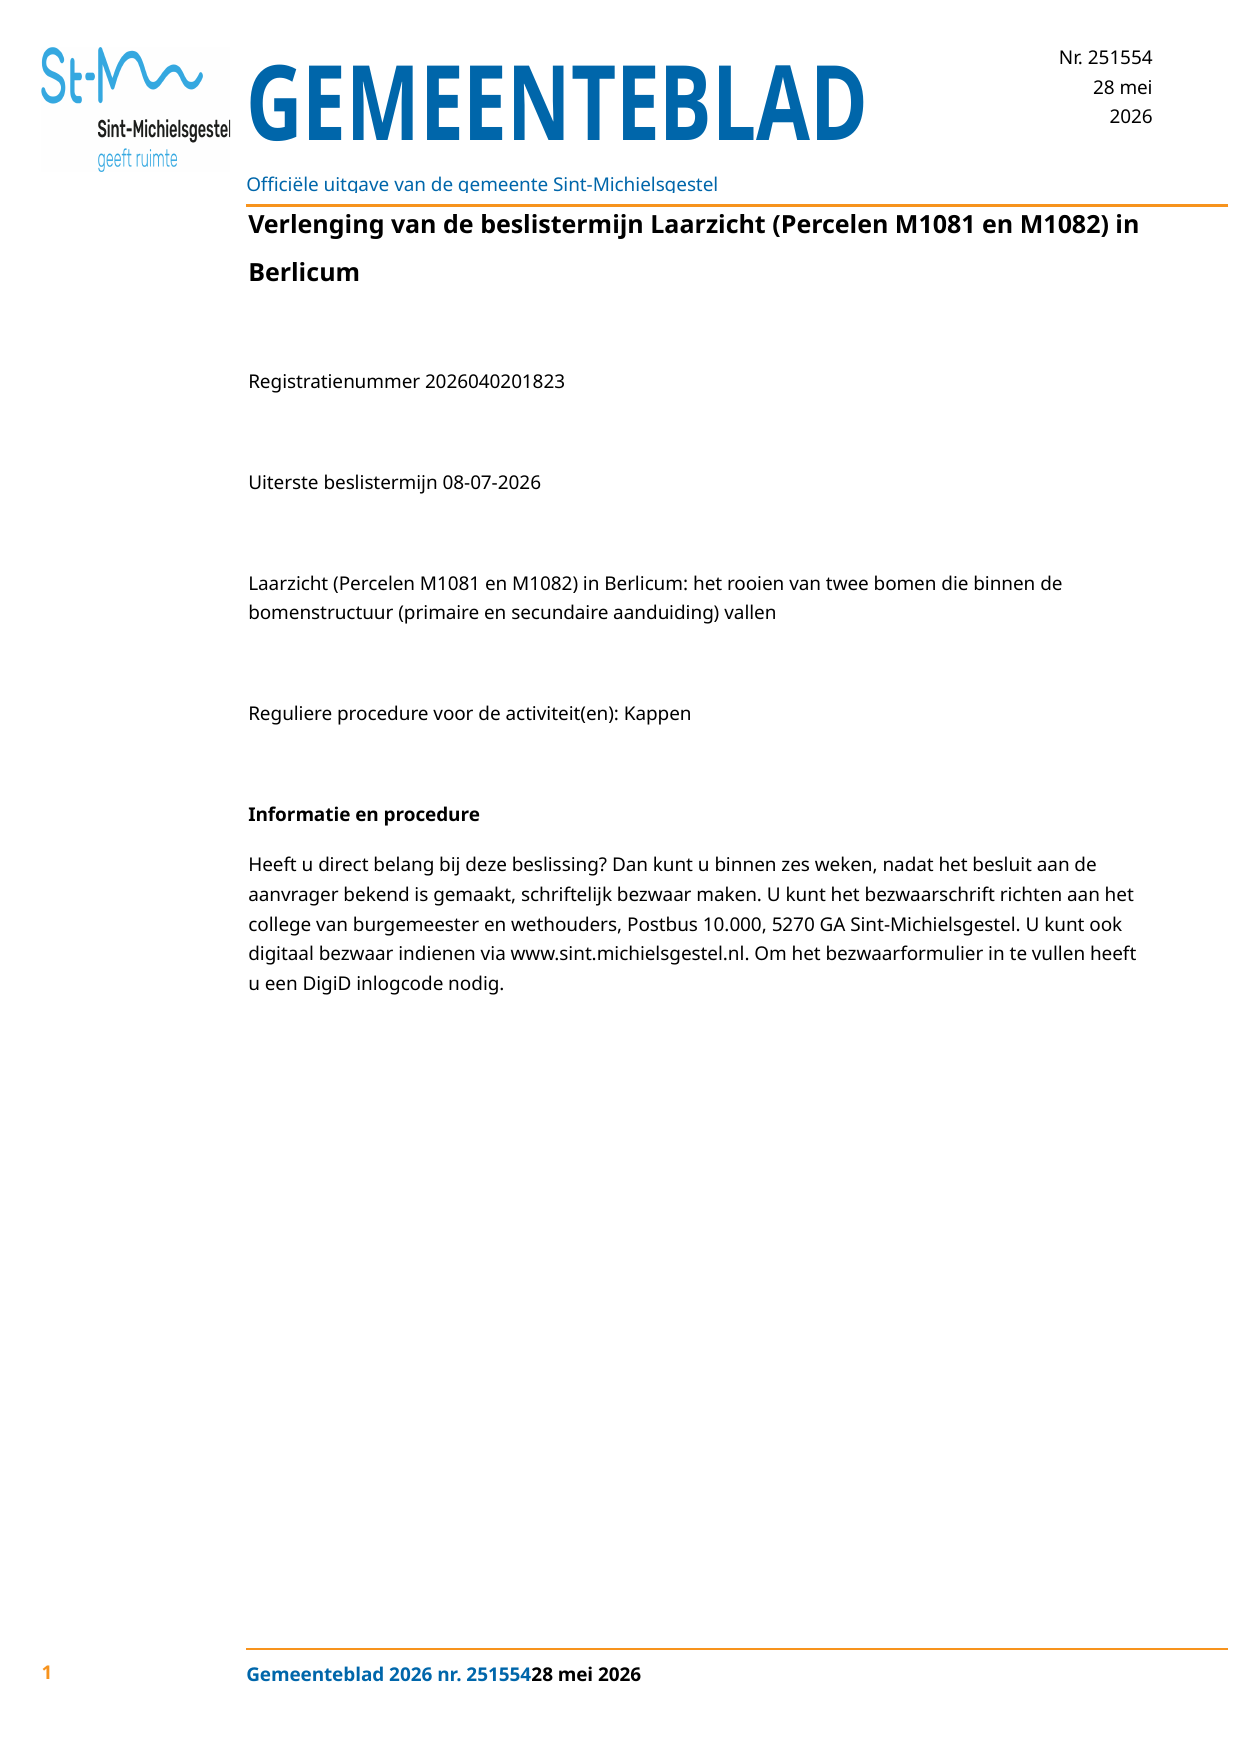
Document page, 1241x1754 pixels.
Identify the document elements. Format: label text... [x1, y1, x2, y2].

text Uiterste beslistermijn 08-07-2026 [248, 469, 1152, 495]
text Laarzicht (Percelen M1081 en M1082) in Berlicum: het rooien van twee bomen die binnen de bomenstructuur (primaire en secundaire aanduiding) vallen [248, 570, 1152, 625]
text Reguliere procedure voor de activiteit(en): Kappen [248, 700, 1152, 726]
text Informatie en procedure [248, 801, 1152, 827]
picture [41, 47, 231, 172]
text Verlenging van de beslistermijn Laarzicht (Percelen M1081 en M1082) in Berlicum [248, 207, 1152, 288]
text Registratienummer 2026040201823 [248, 368, 1152, 394]
text Heeft u direct belang bij deze beslissing? Dan kunt u binnen zes weken, nadat het besluit aan de aanvrager bekend is gemaakt, schriftelijk bezwaar maken. U kunt het bezwaarschrift richten aan het college van burgemeester en wethouders, Postbus 10.000, 5270 GA Sint-Michielsgestel. U kunt ook digitaal bezwaar indienen via www.sint.michielsgestel.nl. Om het bezwaarformulier in te vullen heeft u een DigiD inlogcode nodig. [248, 852, 1152, 996]
